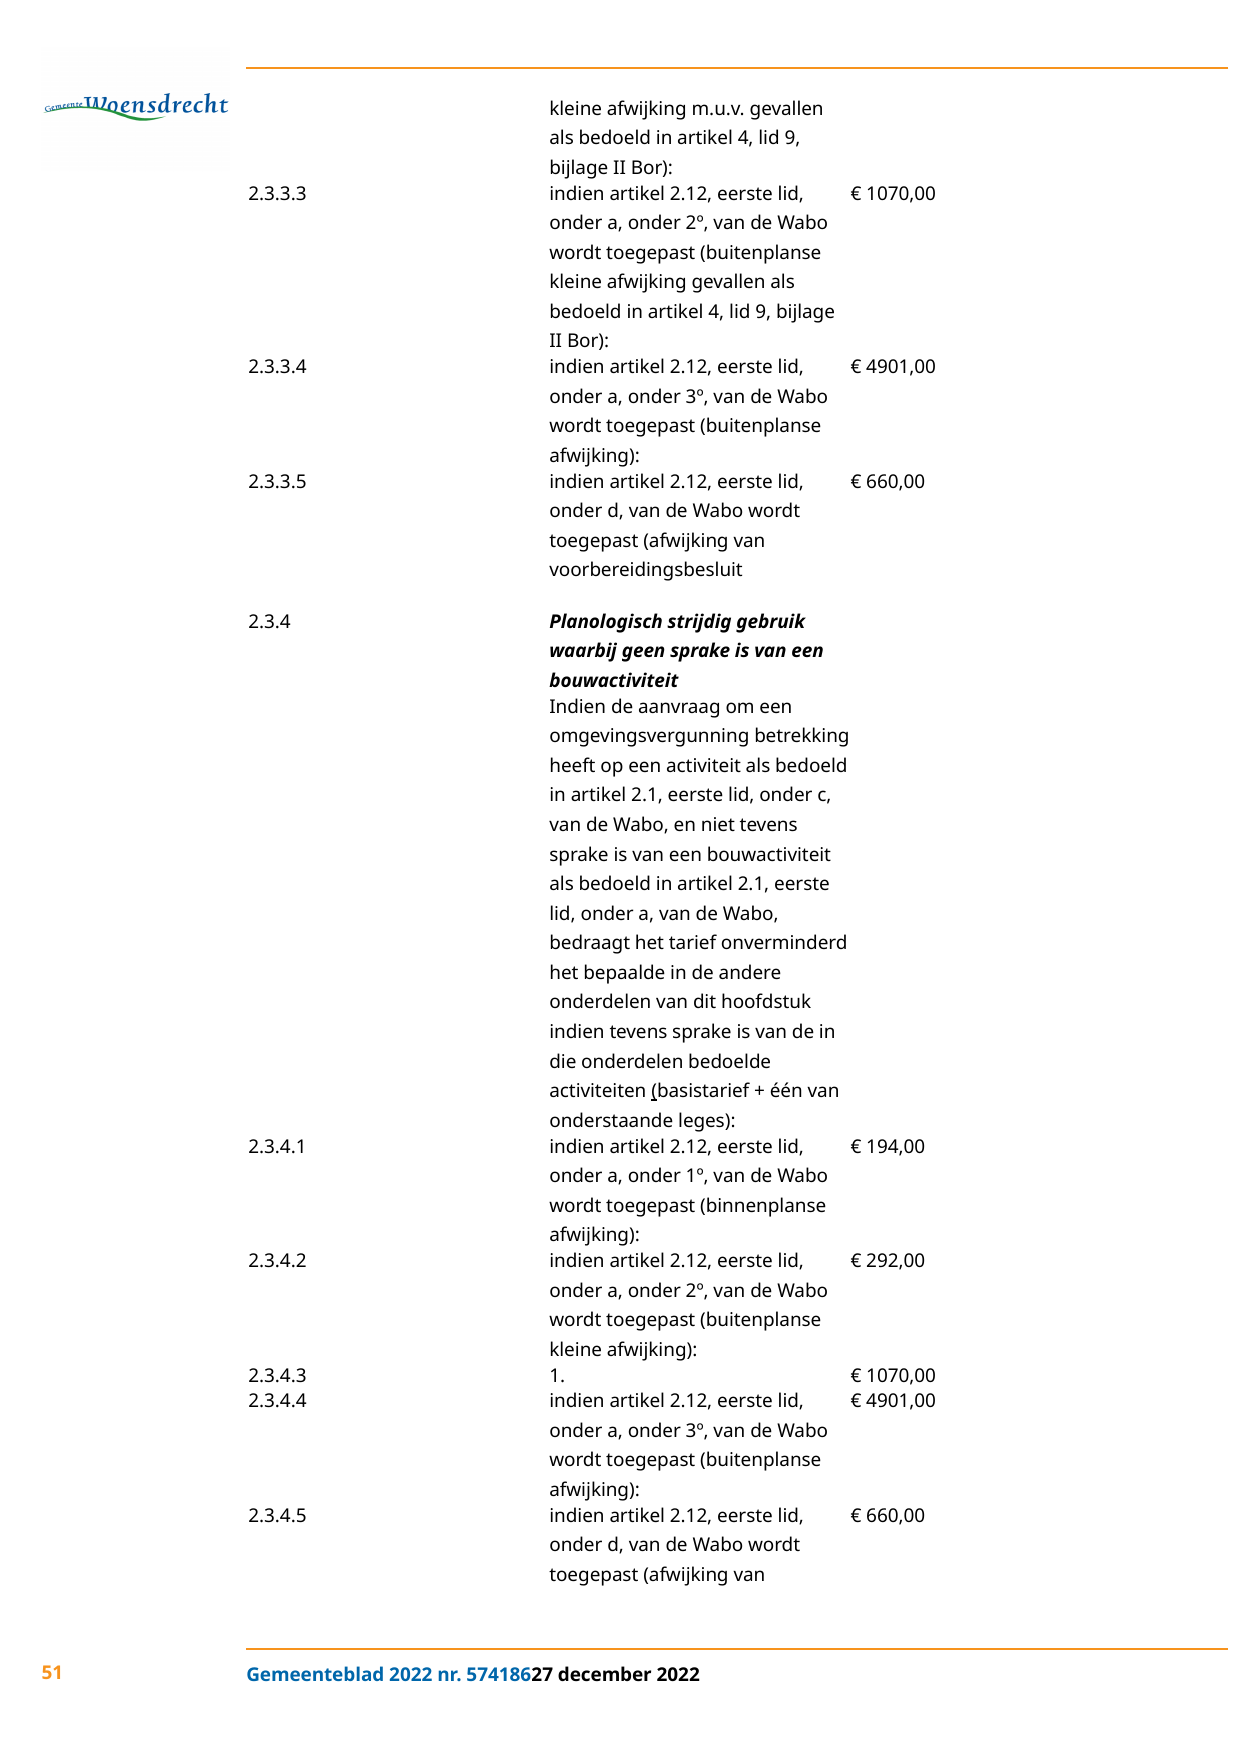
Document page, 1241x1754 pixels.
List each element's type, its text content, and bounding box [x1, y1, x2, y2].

picture [41, 47, 231, 172]
table_cell 2.3.4.1 [248, 1133, 549, 1247]
table_cell 2.3.4.2 [248, 1247, 549, 1362]
table_cell Indien de aanvraag om een omgevingsvergunning betrekking heeft op een activiteit als bedoeld in artikel 2.1, eerste lid, onder c, van de Wabo, en niet tevens sprake is van een bouwactiviteit als bedoeld in artikel 2.1, eerste lid, onder a, van de Wabo, bedraagt het tarief onverminderd het bepaalde in de andere onderdelen van dit hoofdstuk indien tevens sprake is van de in die onderdelen bedoelde activiteiten (basistarief + één van onderstaande leges): [549, 693, 850, 1133]
table_cell 2.3.4 [248, 608, 549, 693]
table_cell indien artikel 2.12, eerste lid, onder a, onder 1º, van de Wabo wordt toegepast (binnenplanse afwijking): [549, 1133, 850, 1247]
table_cell 2.3.3.4 [248, 353, 549, 468]
table_cell kleine afwijking m.u.v. gevallen als bedoeld in artikel 4, lid 9, bijlage II Bor): [549, 95, 850, 180]
table_cell indien artikel 2.12, eerste lid, onder d, van de Wabo wordt toegepast (afwijking van voorbereidingsbesluit [549, 468, 850, 582]
table_cell [549, 1362, 850, 1387]
table_cell [850, 608, 1152, 693]
table_cell indien artikel 2.12, eerste lid, onder a, onder 3º, van de Wabo wordt toegepast (buitenplanse afwijking): [549, 1388, 850, 1502]
table_cell Planologisch strijdig gebruik waarbij geen sprake is van een bouwactiviteit [549, 608, 850, 693]
table_cell € 194,00 [850, 1133, 1152, 1247]
table_cell € 660,00 [850, 1502, 1152, 1587]
table_cell indien artikel 2.12, eerste lid, onder a, onder 2º, van de Wabo wordt toegepast (buitenplanse kleine afwijking gevallen als bedoeld in artikel 4, lid 9, bijlage II Bor): [549, 180, 850, 353]
table_cell € 4901,00 [850, 353, 1152, 468]
table_cell indien artikel 2.12, eerste lid, onder a, onder 3º, van de Wabo wordt toegepast (buitenplanse afwijking): [549, 353, 850, 468]
table_cell € 1070,00 [850, 1362, 1152, 1387]
table_cell 2.3.4.4 [248, 1388, 549, 1502]
table_cell 2.3.3.3 [248, 180, 549, 353]
table_cell € 660,00 [850, 468, 1152, 582]
table_cell [248, 693, 549, 1133]
table_cell 2.3.4.5 [248, 1502, 549, 1587]
table_cell [248, 95, 549, 180]
table_cell indien artikel 2.12, eerste lid, onder a, onder 2º, van de Wabo wordt toegepast (buitenplanse kleine afwijking): [549, 1247, 850, 1362]
table_cell € 292,00 [850, 1247, 1152, 1362]
table_cell [850, 582, 1152, 608]
table_cell [850, 693, 1152, 1133]
table_cell [850, 95, 1152, 180]
table_cell 2.3.4.3 [248, 1362, 549, 1387]
table_cell [549, 582, 850, 608]
table_cell [248, 582, 549, 608]
table_cell 2.3.3.5 [248, 468, 549, 582]
table_cell € 4901,00 [850, 1388, 1152, 1502]
table_cell € 1070,00 [850, 180, 1152, 353]
table_cell indien artikel 2.12, eerste lid, onder d, van de Wabo wordt toegepast (afwijking van [549, 1502, 850, 1587]
